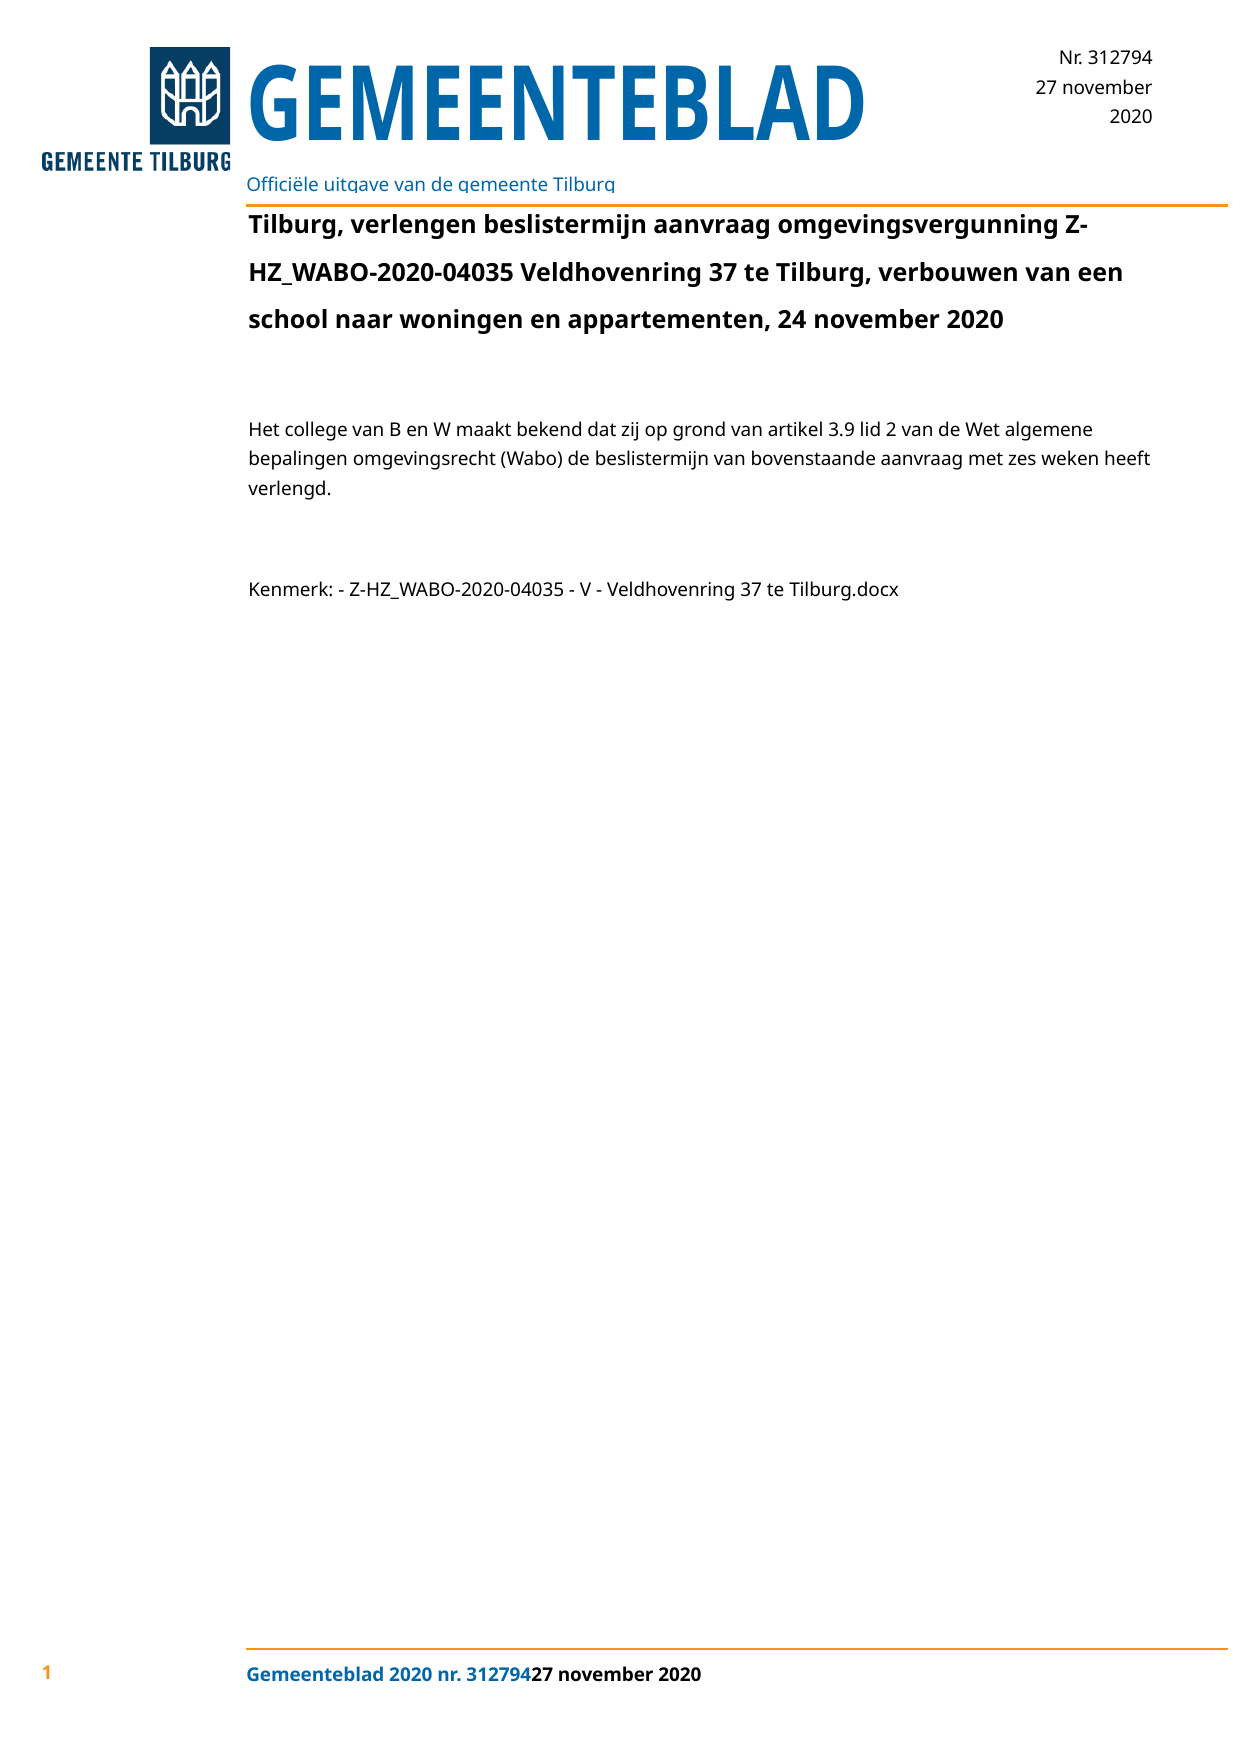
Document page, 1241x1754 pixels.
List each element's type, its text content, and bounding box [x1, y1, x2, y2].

text Tilburg, verlengen beslistermijn aanvraag omgevingsvergunning Z-HZ_WABO-2020-04035 Veldhovenring 37 te Tilburg, verbouwen van een school naar woningen en appartementen, 24 november 2020 [248, 207, 1152, 336]
text Het college van B en W maakt bekend dat zij op grond van artikel 3.9 lid 2 van de Wet algemene bepalingen omgevingsrecht (Wabo) de beslistermijn van bovenstaande aanvraag met zes weken heeft verlengd. [248, 416, 1152, 501]
picture [41, 47, 231, 172]
text Kenmerk: - Z-HZ_WABO-2020-04035 - V - Veldhovenring 37 te Tilburg.docx [248, 576, 1152, 602]
